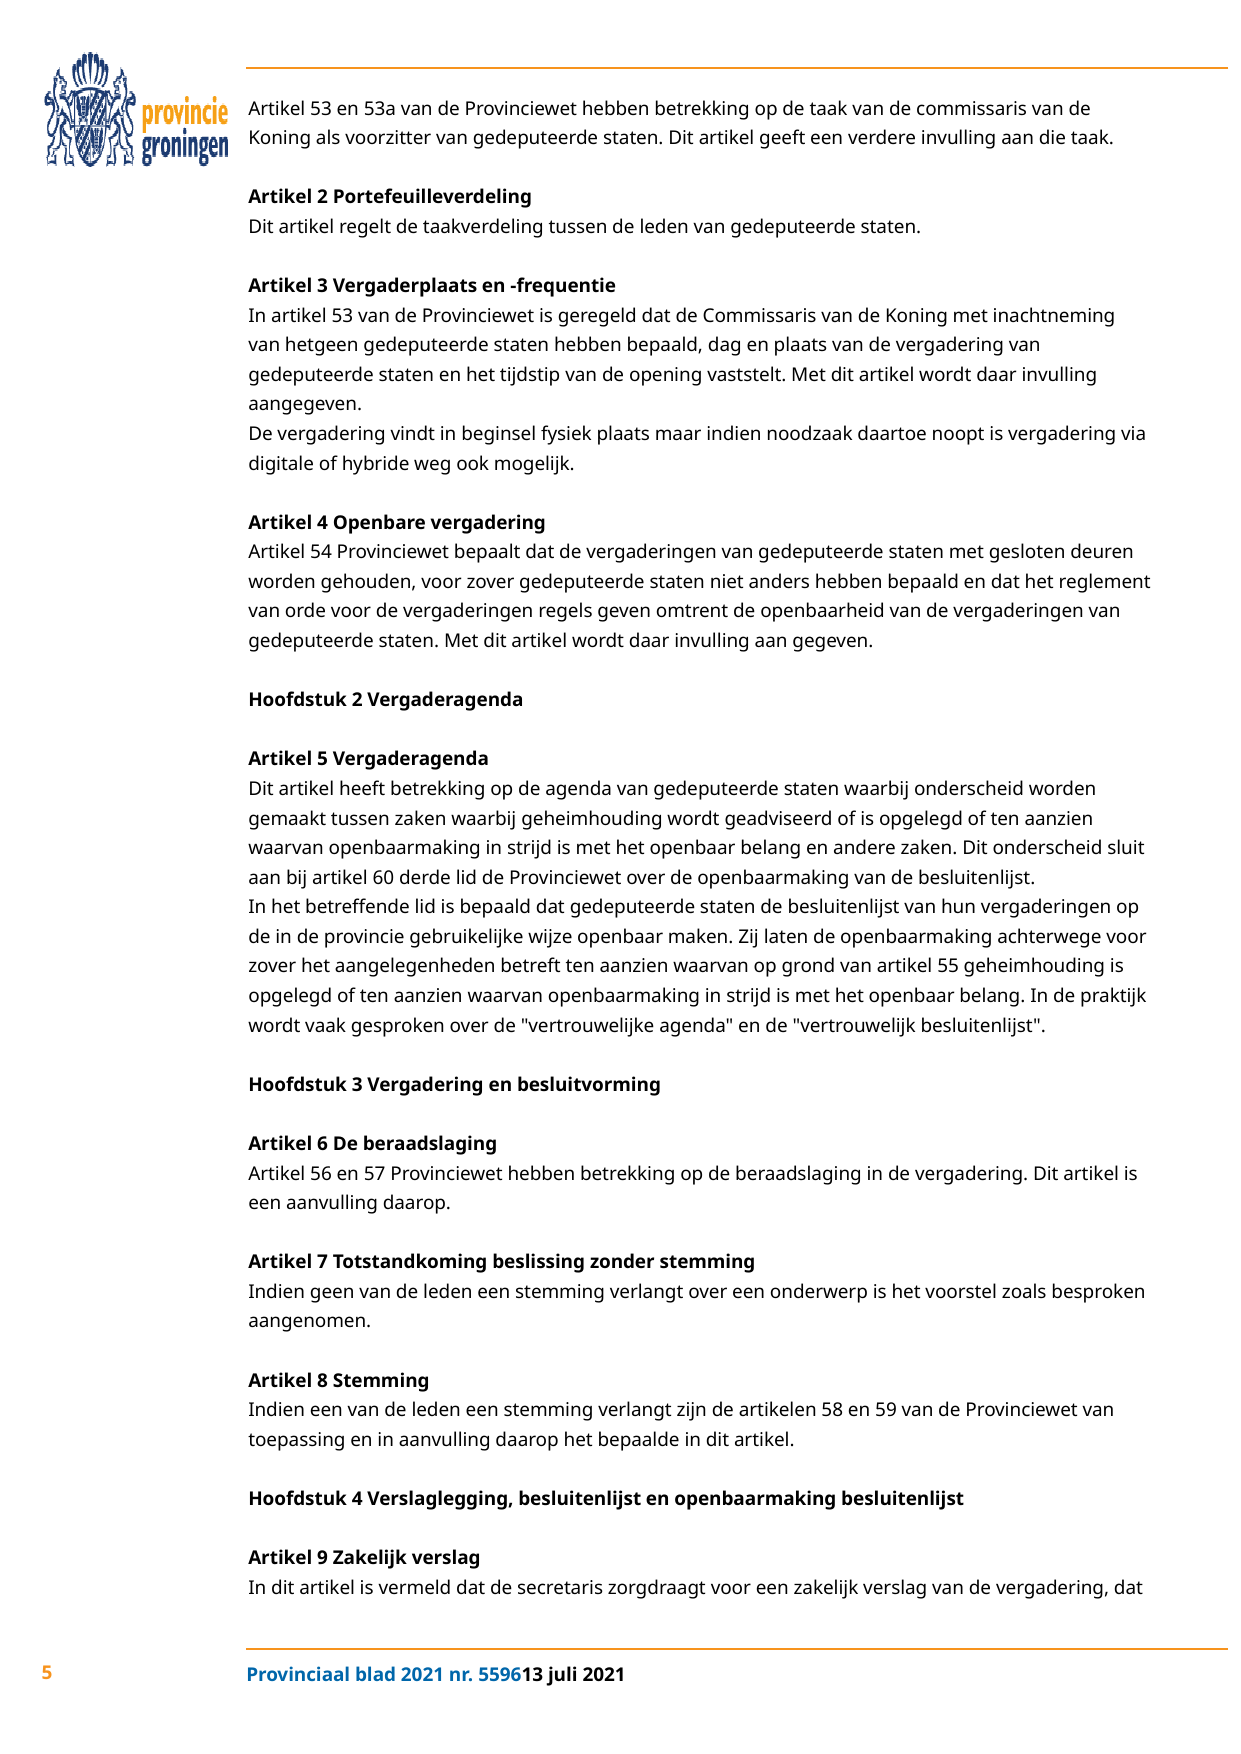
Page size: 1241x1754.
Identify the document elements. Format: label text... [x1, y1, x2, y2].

text Artikel 3 Vergaderplaats en -frequentie [248, 272, 1152, 298]
text Artikel 54 Provinciewet bepaalt dat de vergaderingen van gedeputeerde staten met gesloten deuren worden gehouden, voor zover gedeputeerde staten niet anders hebben bepaald en dat het reglement van orde voor de vergaderingen regels geven omtrent de openbaarheid van de vergaderingen van gedeputeerde staten. Met dit artikel wordt daar invulling aan gegeven. [248, 538, 1152, 653]
text In dit artikel is vermeld dat de secretaris zorgdraagt voor een zakelijk verslag van de vergadering, dat [248, 1574, 1152, 1600]
text Artikel 4 Openbare vergadering [248, 509, 1152, 535]
text Hoofdstuk 2 Vergaderagenda [248, 686, 1152, 712]
text Dit artikel regelt de taakverdeling tussen de leden van gedeputeerde staten. [248, 213, 1152, 239]
text Artikel 53 en 53a van de Provinciewet hebben betrekking op de taak van de commissaris van de Koning als voorzitter van gedeputeerde staten. Dit artikel geeft een verdere invulling aan die taak. [248, 95, 1152, 150]
text Artikel 8 Stemming [248, 1367, 1152, 1393]
text In het betreffende lid is bepaald dat gedeputeerde staten de besluitenlijst van hun vergaderingen op de in de provincie gebruikelijke wijze openbaar maken. Zij laten de openbaarmaking achterwege voor zover het aangelegenheden betreft ten aanzien waarvan op grond van artikel 55 geheimhouding is opgelegd of ten aanzien waarvan openbaarmaking in strijd is met het openbaar belang. In de praktijk wordt vaak gesproken over de "vertrouwelijke agenda" en de "vertrouwelijk besluitenlijst". [248, 893, 1152, 1038]
text In artikel 53 van de Provinciewet is geregeld dat de Commissaris van de Koning met inachtneming van hetgeen gedeputeerde staten hebben bepaald, dag en plaats van de vergadering van gedeputeerde staten en het tijdstip van de opening vaststelt. Met dit artikel wordt daar invulling aangegeven. [248, 302, 1152, 416]
text Artikel 56 en 57 Provinciewet hebben betrekking op de beraadslaging in de vergadering. Dit artikel is een aanvulling daarop. [248, 1160, 1152, 1215]
text Indien geen van de leden een stemming verlangt over een onderwerp is het voorstel zoals besproken aangenomen. [248, 1278, 1152, 1333]
text Hoofdstuk 4 Verslaglegging, besluitenlijst en openbaarmaking besluitenlijst [248, 1485, 1152, 1511]
text Artikel 6 De beraadslaging [248, 1130, 1152, 1156]
text Artikel 7 Totstandkoming beslissing zonder stemming [248, 1248, 1152, 1274]
picture [41, 47, 231, 172]
text Artikel 5 Vergaderagenda [248, 746, 1152, 771]
text Indien een van de leden een stemming verlangt zijn de artikelen 58 en 59 van de Provinciewet van toepassing en in aanvulling daarop het bepaalde in dit artikel. [248, 1396, 1152, 1452]
text Artikel 9 Zakelijk verslag [248, 1544, 1152, 1570]
text Artikel 2 Portefeuilleverdeling [248, 183, 1152, 209]
text Dit artikel heeft betrekking op de agenda van gedeputeerde staten waarbij onderscheid worden gemaakt tussen zaken waarbij geheimhouding wordt geadviseerd of is opgelegd of ten aanzien waarvan openbaarmaking in strijd is met het openbaar belang en andere zaken. Dit onderscheid sluit aan bij artikel 60 derde lid de Provinciewet over de openbaarmaking van de besluitenlijst. [248, 775, 1152, 890]
text Hoofdstuk 3 Vergadering en besluitvorming [248, 1071, 1152, 1097]
text De vergadering vindt in beginsel fysiek plaats maar indien noodzaak daartoe noopt is vergadering via digitale of hybride weg ook mogelijk. [248, 420, 1152, 476]
